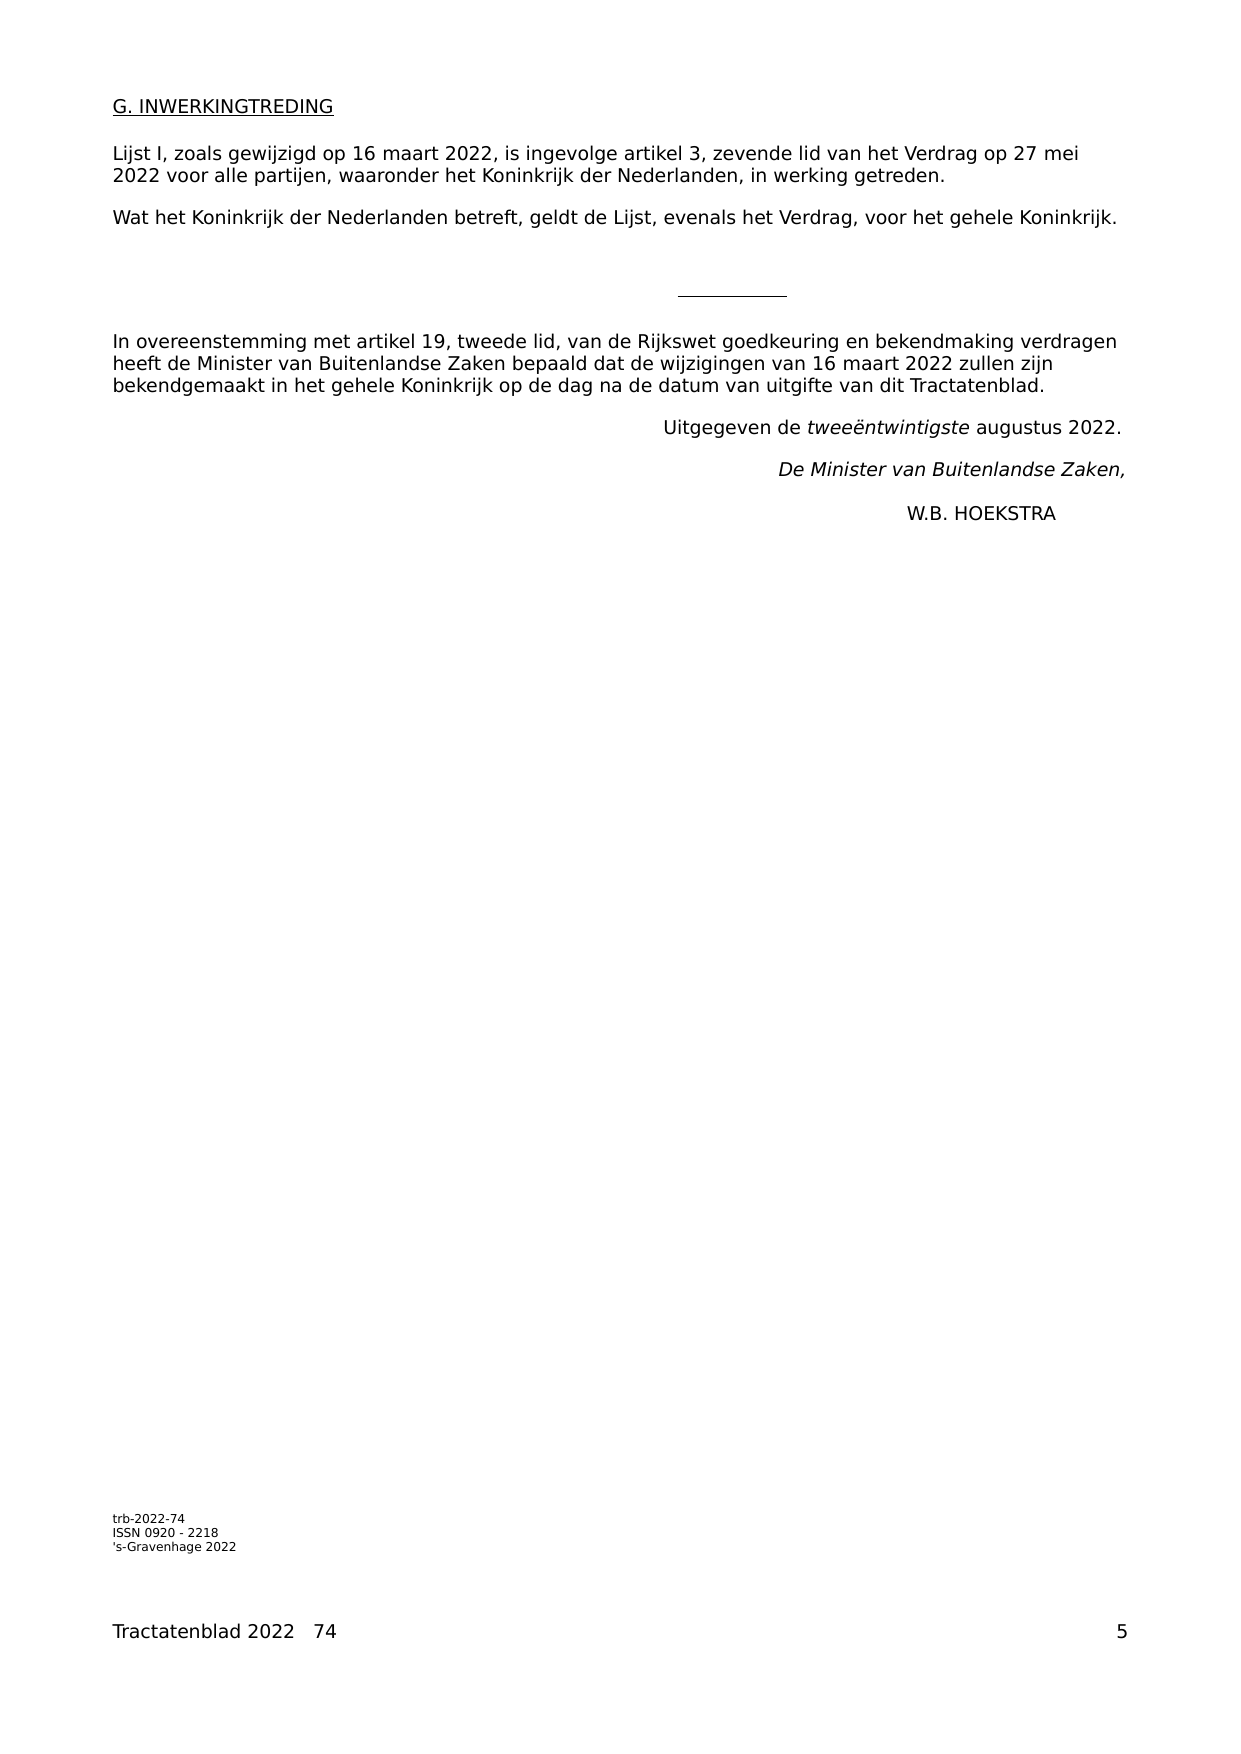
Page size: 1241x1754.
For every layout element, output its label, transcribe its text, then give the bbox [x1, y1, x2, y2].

subtitle G. INWERKINGTREDING [112, 96, 1128, 118]
text De Minister van Buitenlandse Zaken, W.B. HOEKSTRA [112, 459, 1128, 525]
text In overeenstemming met artikel 19, tweede lid, van de Rijkswet goedkeuring en bekendmaking verdragen heeft de Minister van Buitenlandse Zaken bepaald dat de wijzigingen van 16 maart 2022 zullen zijn bekendgemaakt in het gehele Koninkrijk op de dag na de datum van uitgifte van dit Tractatenblad. [112, 331, 1128, 397]
text trb-2022-74 [112, 1512, 346, 1526]
text Uitgegeven de tweeëntwintigste augustus 2022. [112, 417, 1128, 439]
text Wat het Koninkrijk der Nederlanden betreft, geldt de Lijst, evenals het Verdrag, voor het gehele Koninkrijk. [112, 207, 1128, 229]
text 's-Gravenhage 2022 [112, 1540, 346, 1554]
text ISSN 0920 - 2218 [112, 1526, 346, 1540]
text Lijst I, zoals gewijzigd op 16 maart 2022, is ingevolge artikel 3, zevende lid van het Verdrag op 27 mei 2022 voor alle partijen, waaronder het Koninkrijk der Nederlanden, in werking getreden. [112, 143, 1128, 187]
